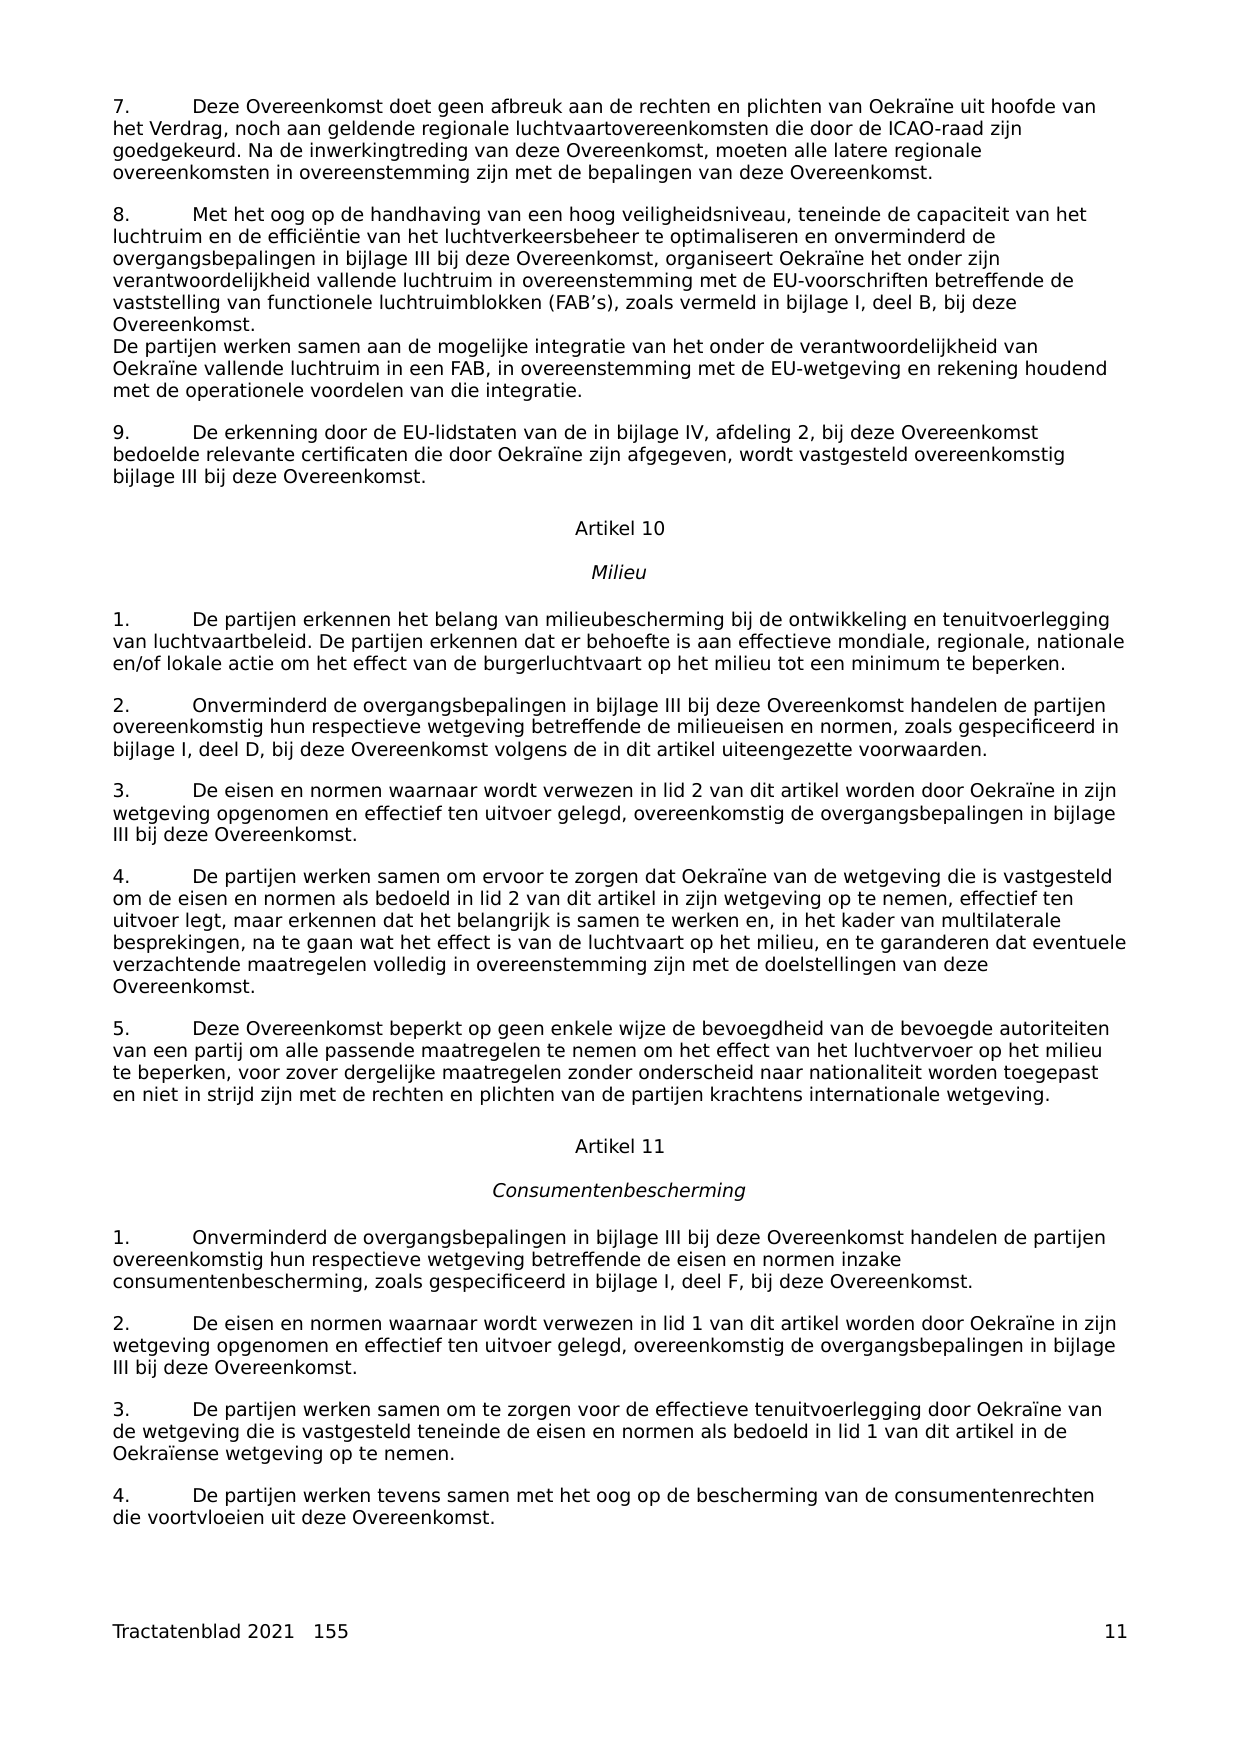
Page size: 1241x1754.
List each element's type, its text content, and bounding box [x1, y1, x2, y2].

text 2. De eisen en normen waarnaar wordt verwezen in lid 1 van dit artikel worden door Oekraïne in zijn wetgeving opgenomen en effectief ten uitvoer gelegd, overeenkomstig de overgangsbepalingen in bijlage III bij deze Overeenkomst. [112, 1313, 1128, 1379]
text 8. Met het oog op de handhaving van een hoog veiligheidsniveau, teneinde de capaciteit van het luchtruim en de efficiëntie van het luchtverkeersbeheer te optimaliseren en onverminderd de overgangsbepalingen in bijlage III bij deze Overeenkomst, organiseert Oekraïne het onder zijn verantwoordelijkheid vallende luchtruim in overeenstemming met de EU-voorschriften betreffende de vaststelling van functionele luchtruimblokken (FAB’s), zoals vermeld in bijlage I, deel B, bij deze Overeenkomst. [112, 204, 1128, 336]
text 4. De partijen werken tevens samen met het oog op de bescherming van de consumentenrechten die voortvloeien uit deze Overeenkomst. [112, 1485, 1128, 1529]
text 1. Onverminderd de overgangsbepalingen in bijlage III bij deze Overeenkomst handelen de partijen overeenkomstig hun respectieve wetgeving betreffende de eisen en normen inzake consumentenbescherming, zoals gespecificeerd in bijlage I, deel F, bij deze Overeenkomst. [112, 1227, 1128, 1293]
subtitle Artikel 10 Milieu [112, 518, 1128, 583]
text 1. De partijen erkennen het belang van milieubescherming bij de ontwikkeling en tenuitvoerlegging van luchtvaartbeleid. De partijen erkennen dat er behoefte is aan effectieve mondiale, regionale, nationale en/of lokale actie om het effect van de burgerluchtvaart op het milieu tot een minimum te beperken. [112, 608, 1128, 674]
text 2. Onverminderd de overgangsbepalingen in bijlage III bij deze Overeenkomst handelen de partijen overeenkomstig hun respectieve wetgeving betreffende de milieueisen en normen, zoals gespecificeerd in bijlage I, deel D, bij deze Overeenkomst volgens de in dit artikel uiteengezette voorwaarden. [112, 694, 1128, 760]
text 5. Deze Overeenkomst beperkt op geen enkele wijze de bevoegdheid van de bevoegde autoriteiten van een partij om alle passende maatregelen te nemen om het effect van het luchtvervoer op het milieu te beperken, voor zover dergelijke maatregelen zonder onderscheid naar nationaliteit worden toegepast en niet in strijd zijn met de rechten en plichten van de partijen krachtens internationale wetgeving. [112, 1018, 1128, 1106]
subtitle Artikel 11 Consumentenbescherming [112, 1136, 1128, 1202]
text 4. De partijen werken samen om ervoor te zorgen dat Oekraïne van de wetgeving die is vastgesteld om de eisen en normen als bedoeld in lid 2 van dit artikel in zijn wetgeving op te nemen, effectief ten uitvoer legt, maar erkennen dat het belangrijk is samen te werken en, in het kader van multilaterale besprekingen, na te gaan wat het effect is van de luchtvaart op het milieu, en te garanderen dat eventuele verzachtende maatregelen volledig in overeenstemming zijn met de doelstellingen van deze Overeenkomst. [112, 866, 1128, 998]
text 3. De eisen en normen waarnaar wordt verwezen in lid 2 van dit artikel worden door Oekraïne in zijn wetgeving opgenomen en effectief ten uitvoer gelegd, overeenkomstig de overgangsbepalingen in bijlage III bij deze Overeenkomst. [112, 780, 1128, 846]
text 9. De erkenning door de EU-lidstaten van de in bijlage IV, afdeling 2, bij deze Overeenkomst bedoelde relevante certificaten die door Oekraïne zijn afgegeven, wordt vastgesteld overeenkomstig bijlage III bij deze Overeenkomst. [112, 422, 1128, 488]
text 3. De partijen werken samen om te zorgen voor de effectieve tenuitvoerlegging door Oekraïne van de wetgeving die is vastgesteld teneinde de eisen en normen als bedoeld in lid 1 van dit artikel in de Oekraïense wetgeving op te nemen. [112, 1399, 1128, 1465]
text 7. Deze Overeenkomst doet geen afbreuk aan de rechten en plichten van Oekraïne uit hoofde van het Verdrag, noch aan geldende regionale luchtvaartovereenkomsten die door de ICAO-raad zijn goedgekeurd. Na de inwerkingtreding van deze Overeenkomst, moeten alle latere regionale overeenkomsten in overeenstemming zijn met de bepalingen van deze Overeenkomst. [112, 96, 1128, 184]
text De partijen werken samen aan de mogelijke integratie van het onder de verantwoordelijkheid van Oekraïne vallende luchtruim in een FAB, in overeenstemming met de EU-wetgeving en rekening houdend met de operationele voordelen van die integratie. [112, 336, 1128, 402]
